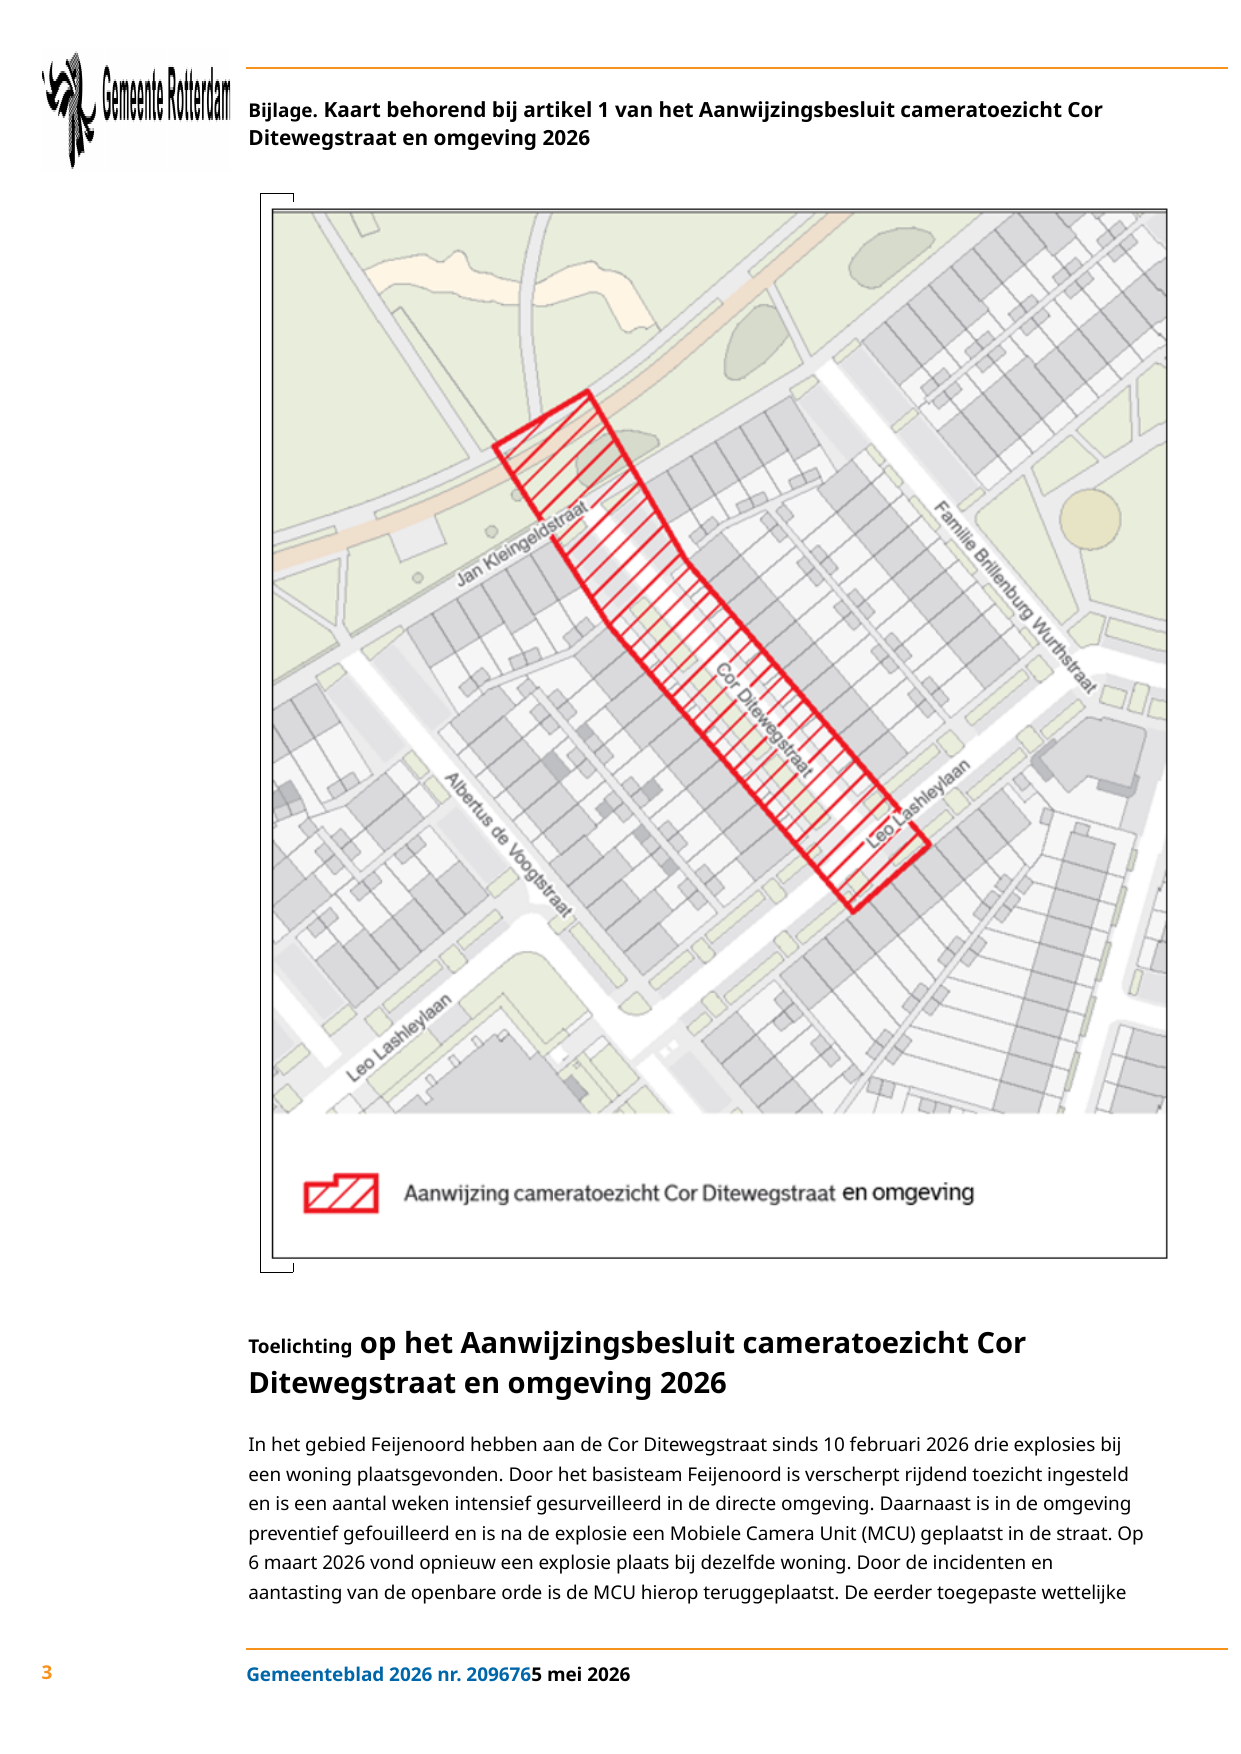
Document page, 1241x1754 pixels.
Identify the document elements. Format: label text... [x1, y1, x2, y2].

picture [41, 47, 231, 172]
text Toelichting op het Aanwijzingsbesluit cameratoezicht Cor Ditewegstraat en omgeving 2026 [248, 1323, 1152, 1402]
text In het gebied Feijenoord hebben aan de Cor Ditewegstraat sinds 10 februari 2026 drie explosies bij een woning plaatsgevonden. Door het basisteam Feijenoord is verscherpt rijdend toezicht ingesteld en is een aantal weken intensief gesurveilleerd in de directe omgeving. Daarnaast is in de omgeving preventief gefouilleerd en is na de explosie een Mobiele Camera Unit (MCU) geplaatst in de straat. Op 6 maart 2026 vond opnieuw een explosie plaats bij dezelfde woning. Door de incidenten en aantasting van de openbare orde is de MCU hierop teruggeplaatst. De eerder toegepaste wettelijke [248, 1431, 1152, 1605]
text Bijlage. Kaart behorend bij artikel 1 van het Aanwijzingsbesluit cameratoezicht Cor Ditewegstraat en omgeving 2026 [248, 95, 1152, 152]
picture [268, 202, 1173, 1263]
